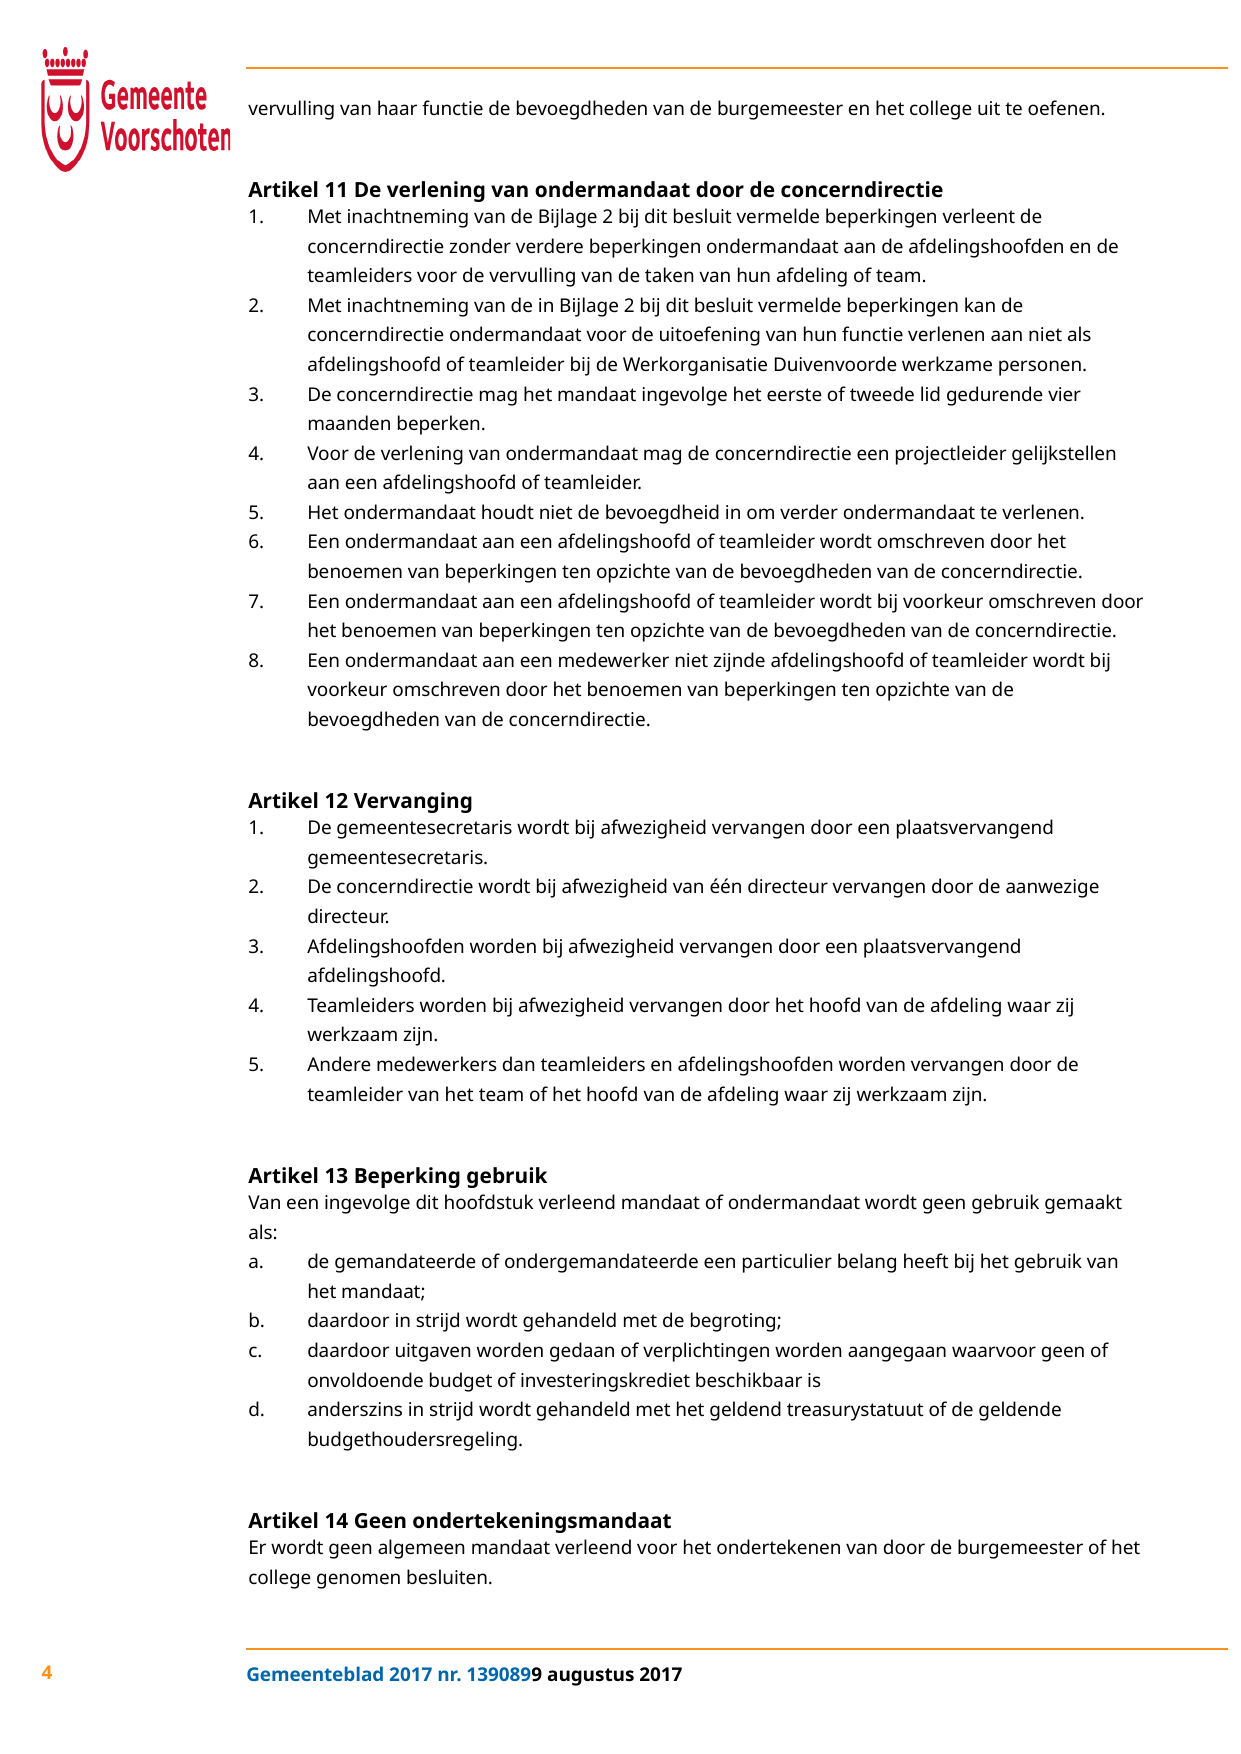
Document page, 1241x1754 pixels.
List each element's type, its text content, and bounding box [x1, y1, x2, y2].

list de gemandateerde of ondergemandateerde een particulier belang heeft bij het gebruik van het mandaat; [248, 1248, 1152, 1304]
list anderszins in strijd wordt gehandeld met het geldend treasurystatuut of de geldende budgethoudersregeling. [248, 1396, 1152, 1452]
text Van een ingevolge dit hoofdstuk verleend mandaat of ondermandaat wordt geen gebruik gemaakt als: [248, 1189, 1152, 1244]
picture [41, 47, 231, 172]
list Met inachtneming van de in Bijlage 2 bij dit besluit vermelde beperkingen kan de concerndirectie ondermandaat voor de uitoefening van hun functie verlenen aan niet als afdelingshoofd of teamleider bij de Werkorganisatie Duivenvoorde werkzame personen. [248, 292, 1152, 377]
text Artikel 13 Beperking gebruik [248, 1161, 1152, 1189]
list De concerndirectie mag het mandaat ingevolge het eerste of tweede lid gedurende vier maanden beperken. [248, 381, 1152, 436]
list Het ondermandaat houdt niet de bevoegdheid in om verder ondermandaat te verlenen. [248, 499, 1152, 525]
list Een ondermandaat aan een medewerker niet zijnde afdelingshoofd of teamleider wordt bij voorkeur omschreven door het benoemen van beperkingen ten opzichte van de bevoegdheden van de concerndirectie. [248, 647, 1152, 732]
list Afdelingshoofden worden bij afwezigheid vervangen door een plaatsvervangend afdelingshoofd. [248, 933, 1152, 988]
list Andere medewerkers dan teamleiders en afdelingshoofden worden vervangen door de teamleider van het team of het hoofd van de afdeling waar zij werkzaam zijn. [248, 1051, 1152, 1107]
list daardoor uitgaven worden gedaan of verplichtingen worden aangegaan waarvoor geen of onvoldoende budget of investeringskrediet beschikbaar is [248, 1337, 1152, 1392]
list Voor de verlening van ondermandaat mag de concerndirectie een projectleider gelijkstellen aan een afdelingshoofd of teamleider. [248, 440, 1152, 495]
list daardoor in strijd wordt gehandeld met de begroting; [248, 1308, 1152, 1333]
list Een ondermandaat aan een afdelingshoofd of teamleider wordt omschreven door het benoemen van beperkingen ten opzichte van de bevoegdheden van de concerndirectie. [248, 529, 1152, 584]
list Een ondermandaat aan een afdelingshoofd of teamleider wordt bij voorkeur omschreven door het benoemen van beperkingen ten opzichte van de bevoegdheden van de concerndirectie. [248, 588, 1152, 643]
text vervulling van haar functie de bevoegdheden van de burgemeester en het college uit te oefenen. [248, 95, 1152, 121]
list Teamleiders worden bij afwezigheid vervangen door het hoofd van de afdeling waar zij werkzaam zijn. [248, 992, 1152, 1047]
text Artikel 11 De verlening van ondermandaat door de concerndirectie [248, 175, 1152, 203]
text Artikel 12 Vervanging [248, 786, 1152, 814]
list De concerndirectie wordt bij afwezigheid van één directeur vervangen door de aanwezige directeur. [248, 874, 1152, 929]
list De gemeentesecretaris wordt bij afwezigheid vervangen door een plaatsvervangend gemeentesecretaris. [248, 814, 1152, 870]
list Met inachtneming van de Bijlage 2 bij dit besluit vermelde beperkingen verleent de concerndirectie zonder verdere beperkingen ondermandaat aan de afdelingshoofden en de teamleiders voor de vervulling van de taken van hun afdeling of team. [248, 203, 1152, 288]
text Artikel 14 Geen ondertekeningsmandaat [248, 1506, 1152, 1534]
text Er wordt geen algemeen mandaat verleend voor het ondertekenen van door de burgemeester of het college genomen besluiten. [248, 1534, 1152, 1590]
